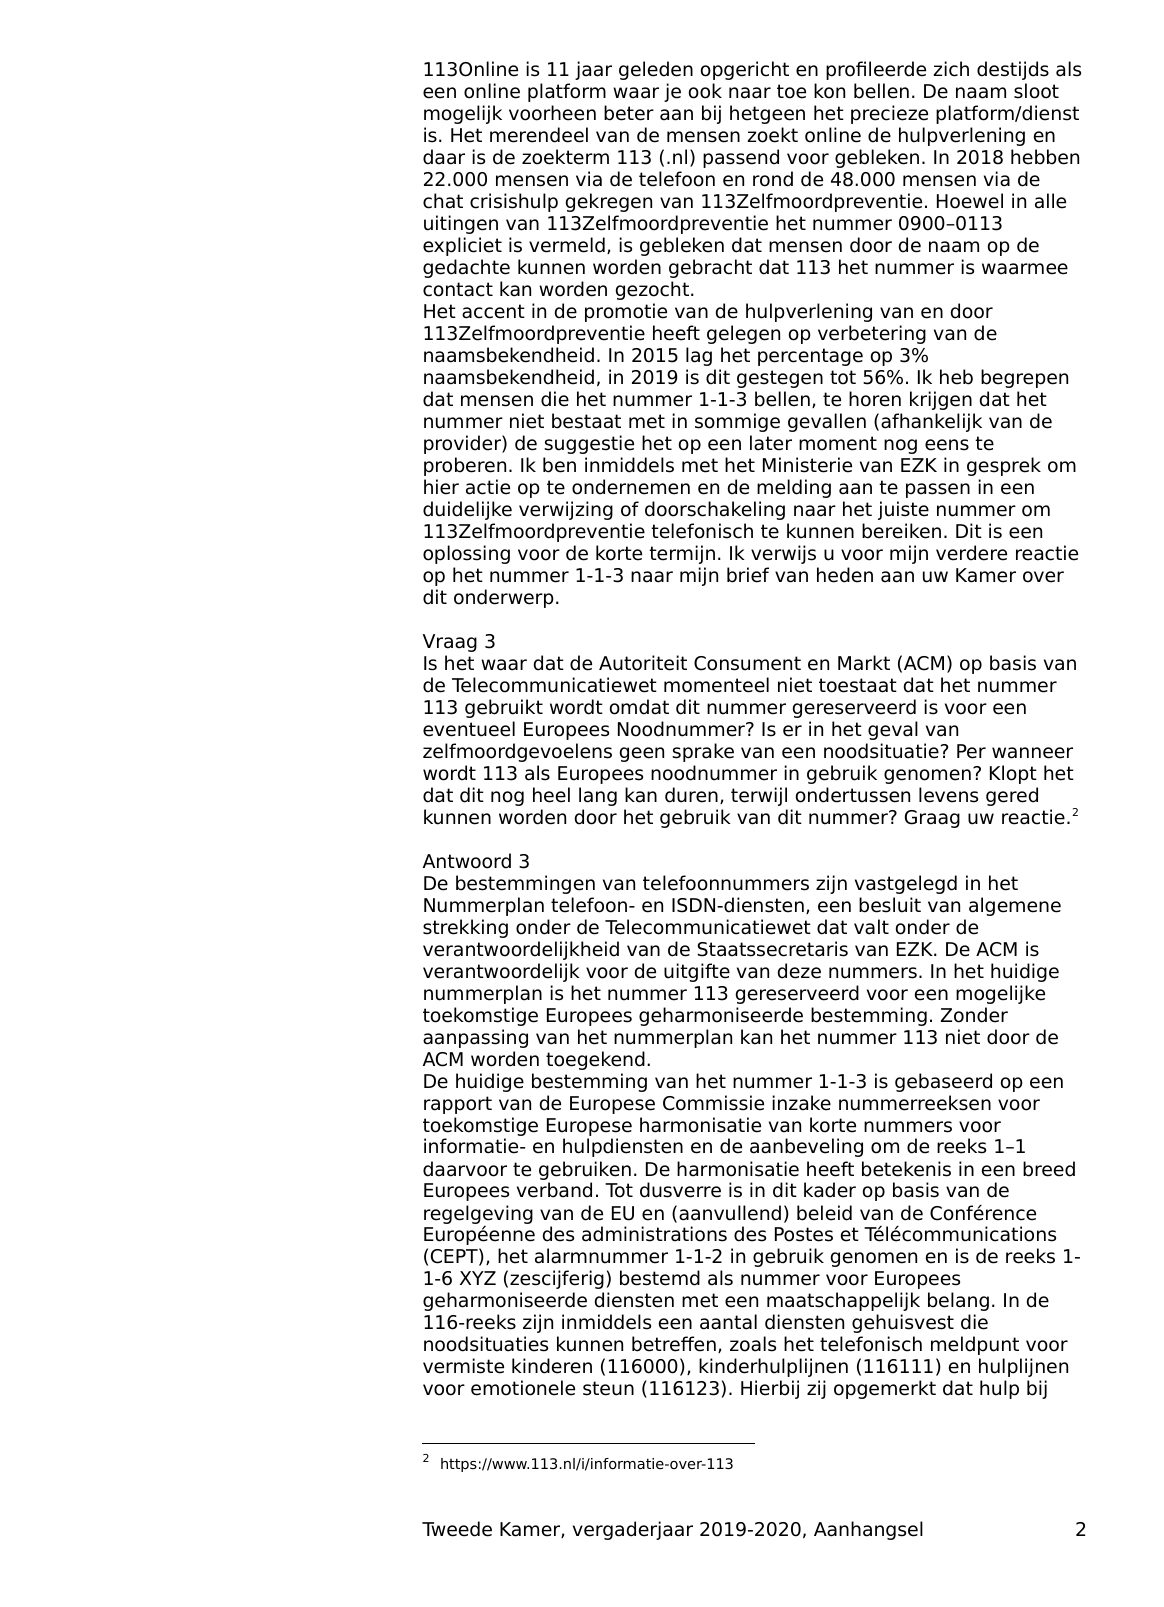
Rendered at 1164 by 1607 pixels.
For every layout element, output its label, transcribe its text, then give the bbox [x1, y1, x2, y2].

text 113Online is 11 jaar geleden opgericht en profileerde zich destijds als een online platform waar je ook naar toe kon bellen. De naam sloot mogelijk voorheen beter aan bij hetgeen het precieze platform/dienst is. Het merendeel van de mensen zoekt online de hulpverlening en daar is de zoekterm 113 (.nl) passend voor gebleken. In 2018 hebben 22.000 mensen via de telefoon en rond de 48.000 mensen via de chat crisishulp gekregen van 113Zelfmoordpreventie. Hoewel in alle uitingen van 113Zelfmoordpreventie het nummer 0900–0113 expliciet is vermeld, is gebleken dat mensen door de naam op de gedachte kunnen worden gebracht dat 113 het nummer is waarmee contact kan worden gezocht. [422, 59, 1087, 301]
text Is het waar dat de Autoriteit Consument en Markt (ACM) op basis van de Telecommunicatiewet momenteel niet toestaat dat het nummer 113 gebruikt wordt omdat dit nummer gereserveerd is voor een eventueel Europees Noodnummer? Is er in het geval van zelfmoordgevoelens geen sprake van een noodsituatie? Per wanneer wordt 113 als Europees noodnummer in gebruik genomen? Klopt het dat dit nog heel lang kan duren, terwijl ondertussen levens gered kunnen worden door het gebruik van dit nummer? Graag uw reactie. [422, 653, 1087, 828]
text Antwoord 3 [422, 851, 1087, 873]
text Het accent in de promotie van de hulpverlening van en door 113Zelfmoordpreventie heeft gelegen op verbetering van de naamsbekendheid. In 2015 lag het percentage op 3% naamsbekendheid, in 2019 is dit gestegen tot 56%. Ik heb begrepen dat mensen die het nummer 1-1-3 bellen, te horen krijgen dat het nummer niet bestaat met in sommige gevallen (afhankelijk van de provider) de suggestie het op een later moment nog eens te proberen. Ik ben inmiddels met het Ministerie van EZK in gesprek om hier actie op te ondernemen en de melding aan te passen in een duidelijke verwijzing of doorschakeling naar het juiste nummer om 113Zelfmoordpreventie telefonisch te kunnen bereiken. Dit is een oplossing voor de korte termijn. Ik verwijs u voor mijn verdere reactie op het nummer 1-1-3 naar mijn brief van heden aan uw Kamer over dit onderwerp. [422, 301, 1087, 608]
text De huidige bestemming van het nummer 1-1-3 is gebaseerd op een rapport van de Europese Commissie inzake nummerreeksen voor toekomstige Europese harmonisatie van korte nummers voor informatie- en hulpdiensten en de aanbeveling om de reeks 1–1 daarvoor te gebruiken. De harmonisatie heeft betekenis in een breed Europees verband. Tot dusverre is in dit kader op basis van de regelgeving van de EU en (aanvullend) beleid van de Conférence Européenne des administrations des Postes et Télécommunications (CEPT), het alarmnummer 1-1-2 in gebruik genomen en is de reeks 1-1-6 XYZ (zescijferig) bestemd als nummer voor Europees geharmoniseerde diensten met een maatschappelijk belang. In de 116-reeks zijn inmiddels een aantal diensten gehuisvest die noodsituaties kunnen betreffen, zoals het telefonisch meldpunt voor vermiste kinderen (116000), kinderhulplijnen (116111) en hulplijnen voor emotionele steun (116123). Hierbij zij opgemerkt dat hulp bij [422, 1071, 1087, 1400]
text De bestemmingen van telefoonnummers zijn vastgelegd in het Nummerplan telefoon- en ISDN-diensten, een besluit van algemene strekking onder de Telecommunicatiewet dat valt onder de verantwoordelijkheid van de Staatssecretaris van EZK. De ACM is verantwoordelijk voor de uitgifte van deze nummers. In het huidige nummerplan is het nummer 113 gereserveerd voor een mogelijke toekomstige Europees geharmoniseerde bestemming. Zonder aanpassing van het nummerplan kan het nummer 113 niet door de ACM worden toegekend. [422, 873, 1087, 1071]
text https://www.113.nl/i/informatie-over-113 [422, 1452, 1087, 1474]
text Vraag 3 [422, 631, 1087, 653]
